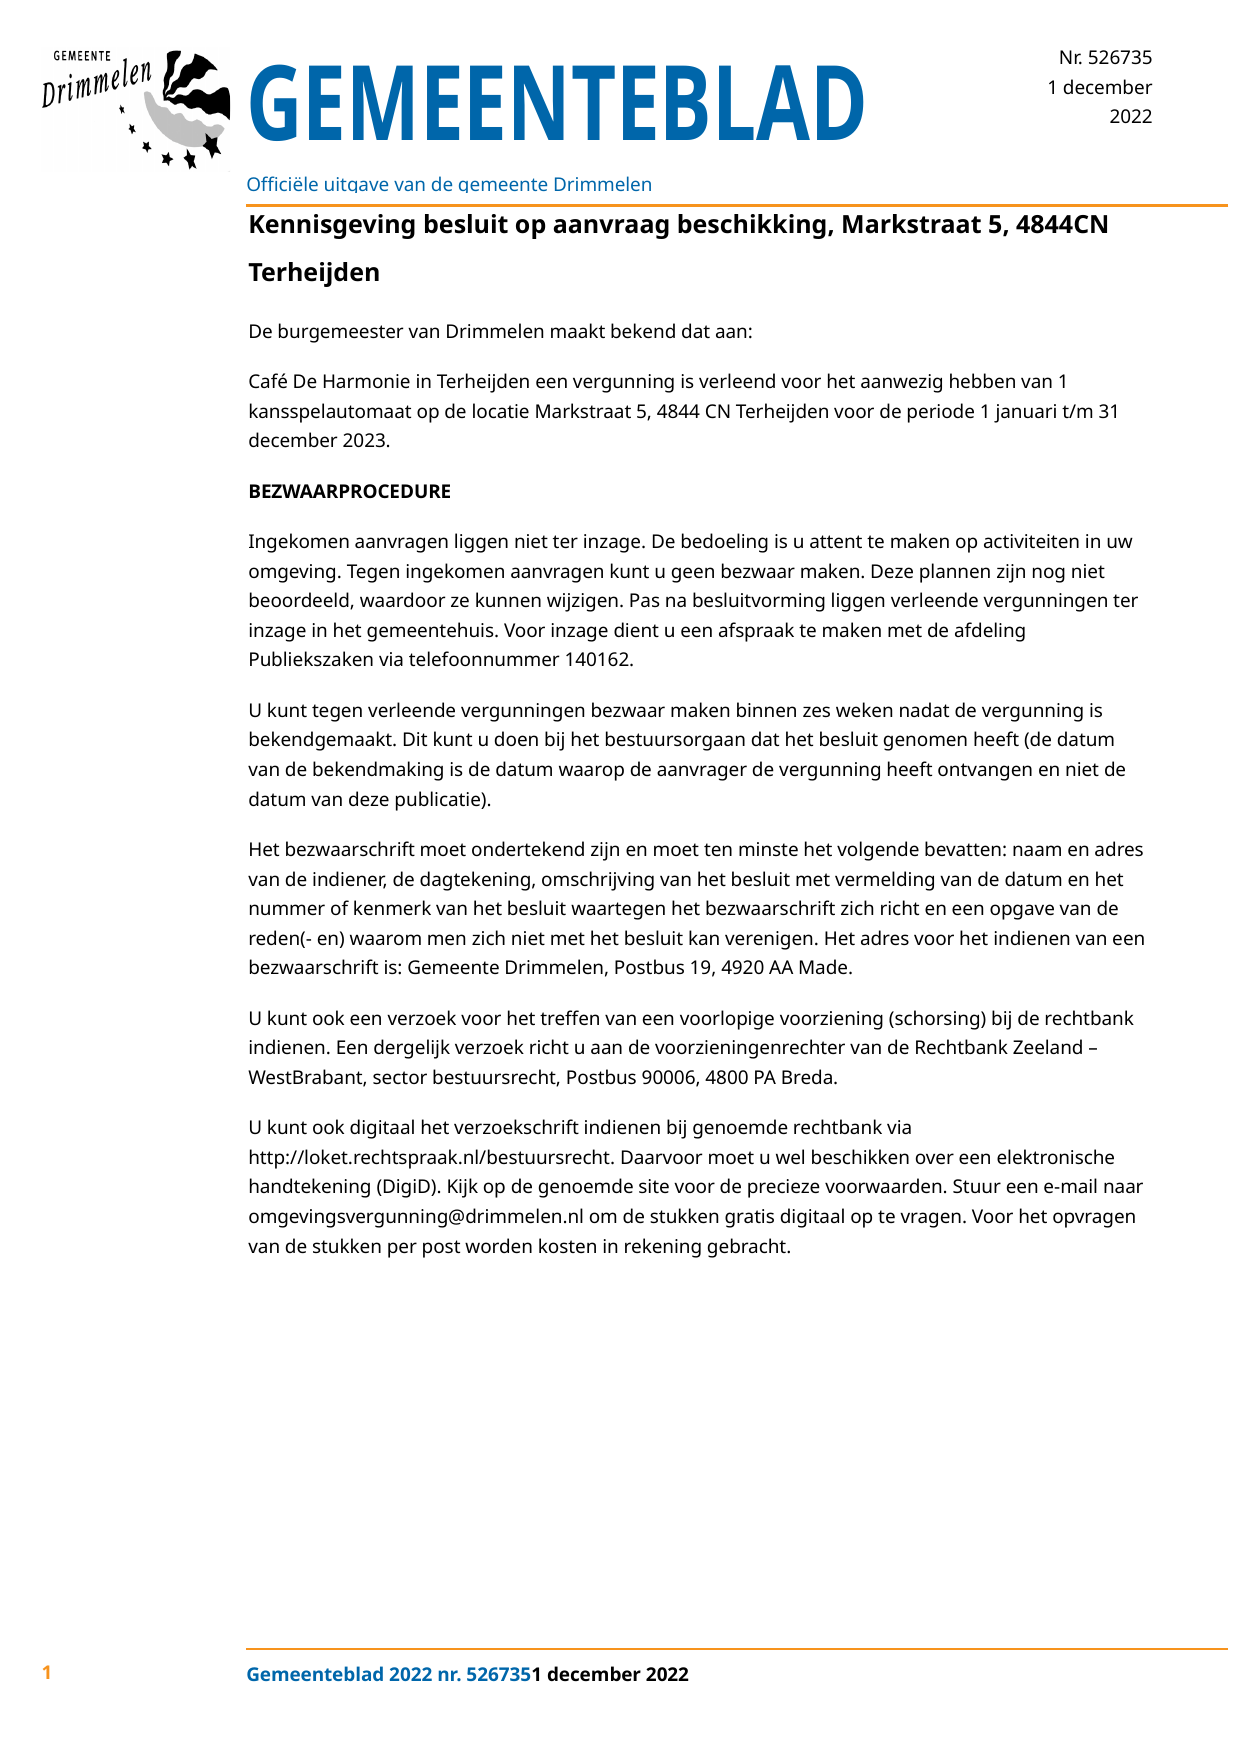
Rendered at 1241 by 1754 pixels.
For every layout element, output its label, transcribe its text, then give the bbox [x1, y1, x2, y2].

text Café De Harmonie in Terheijden een vergunning is verleend voor het aanwezig hebben van 1 kansspelautomaat op de locatie Markstraat 5, 4844 CN Terheijden voor de periode 1 januari t/m 31 december 2023. [248, 368, 1152, 453]
text Kennisgeving besluit op aanvraag beschikking, Markstraat 5, 4844CN Terheijden [248, 207, 1152, 288]
text U kunt ook digitaal het verzoekschrift indienen bij genoemde rechtbank via http://loket.rechtspraak.nl/bestuursrecht. Daarvoor moet u wel beschikken over een elektronische handtekening (DigiD). Kijk op de genoemde site voor de precieze voorwaarden. Stuur een e-mail naar omgevingsvergunning@drimmelen.nl om de stukken gratis digitaal op te vragen. Voor het opvragen van de stukken per post worden kosten in rekening gebracht. [248, 1114, 1152, 1259]
text BEZWAARPROCEDURE [248, 478, 1152, 504]
text Het bezwaarschrift moet ondertekend zijn en moet ten minste het volgende bevatten: naam en adres van de indiener, de dagtekening, omschrijving van het besluit met vermelding van de datum en het nummer of kenmerk van het besluit waartegen het bezwaarschrift zich richt en een opgave van de reden(- en) waarom men zich niet met het besluit kan verenigen. Het adres voor het indienen van een bezwaarschrift is: Gemeente Drimmelen, Postbus 19, 4920 AA Made. [248, 836, 1152, 980]
picture [41, 47, 231, 172]
text Ingekomen aanvragen liggen niet ter inzage. De bedoeling is u attent te maken op activiteiten in uw omgeving. Tegen ingekomen aanvragen kunt u geen bezwaar maken. Deze plannen zijn nog niet beoordeeld, waardoor ze kunnen wijzigen. Pas na besluitvorming liggen verleende vergunningen ter inzage in het gemeentehuis. Voor inzage dient u een afspraak te maken met de afdeling Publiekszaken via telefoonnummer 140162. [248, 528, 1152, 672]
text U kunt ook een verzoek voor het treffen van een voorlopige voorziening (schorsing) bij de rechtbank indienen. Een dergelijk verzoek richt u aan de voorzieningenrechter van de Rechtbank Zeeland – WestBrabant, sector bestuursrecht, Postbus 90006, 4800 PA Breda. [248, 1005, 1152, 1090]
text De burgemeester van Drimmelen maakt bekend dat aan: [248, 318, 1152, 344]
text U kunt tegen verleende vergunningen bezwaar maken binnen zes weken nadat de vergunning is bekendgemaakt. Dit kunt u doen bij het bestuursorgaan dat het besluit genomen heeft (de datum van de bekendmaking is de datum waarop de aanvrager de vergunning heeft ontvangen en niet de datum van deze publicatie). [248, 697, 1152, 812]
